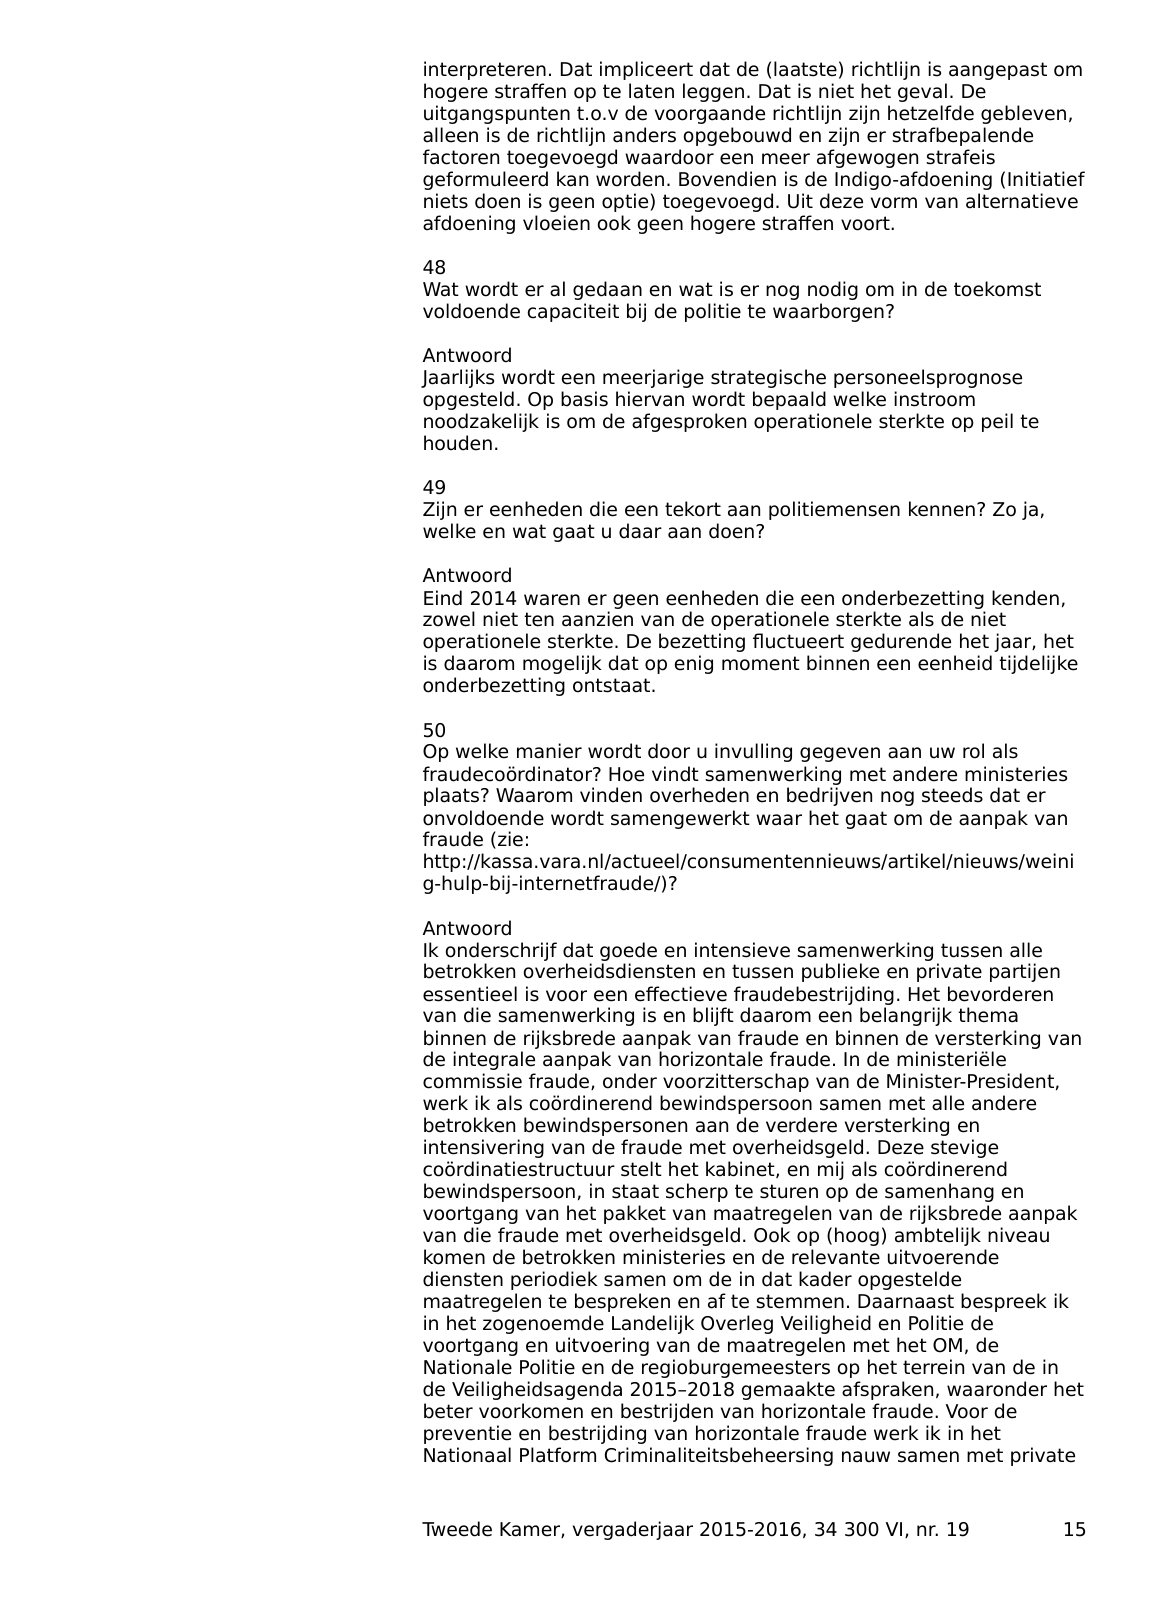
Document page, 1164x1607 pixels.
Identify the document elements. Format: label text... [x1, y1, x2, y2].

text Wat wordt er al gedaan en wat is er nog nodig om in de toekomst voldoende capaciteit bij de politie te waarborgen? [422, 279, 1087, 323]
text interpreteren. Dat impliceert dat de (laatste) richtlijn is aangepast om hogere straffen op te laten leggen. Dat is niet het geval. De uitgangspunten t.o.v de voorgaande richtlijn zijn hetzelfde gebleven, alleen is de richtlijn anders opgebouwd en zijn er strafbepalende factoren toegevoegd waardoor een meer afgewogen strafeis geformuleerd kan worden. Bovendien is de Indigo-afdoening (Initiatief niets doen is geen optie) toegevoegd. Uit deze vorm van alternatieve afdoening vloeien ook geen hogere straffen voort. [422, 59, 1087, 235]
text Eind 2014 waren er geen eenheden die een onderbezetting kenden, zowel niet ten aanzien van de operationele sterkte als de niet operationele sterkte. De bezetting fluctueert gedurende het jaar, het is daarom mogelijk dat op enig moment binnen een eenheid tijdelijke onderbezetting ontstaat. [422, 587, 1087, 697]
text Jaarlijks wordt een meerjarige strategische personeelsprognose opgesteld. Op basis hiervan wordt bepaald welke instroom noodzakelijk is om de afgesproken operationele sterkte op peil te houden. [422, 367, 1087, 455]
text 50 [422, 719, 1087, 741]
text 49 [422, 477, 1087, 499]
text Zijn er eenheden die een tekort aan politiemensen kennen? Zo ja, welke en wat gaat u daar aan doen? [422, 499, 1087, 543]
text Antwoord [422, 565, 1087, 587]
text Antwoord [422, 917, 1087, 939]
text Op welke manier wordt door u invulling gegeven aan uw rol als fraudecoördinator? Hoe vindt samenwerking met andere ministeries plaats? Waarom vinden overheden en bedrijven nog steeds dat er onvoldoende wordt samengewerkt waar het gaat om de aanpak van fraude (zie: http://kassa.vara.nl/actueel/consumentennieuws/artikel/nieuws/weinig-hulp-bij-internetfraude/)? [422, 741, 1087, 895]
text Ik onderschrijf dat goede en intensieve samenwerking tussen alle betrokken overheidsdiensten en tussen publieke en private partijen essentieel is voor een effectieve fraudebestrijding. Het bevorderen van die samenwerking is en blijft daarom een belangrijk thema binnen de rijksbrede aanpak van fraude en binnen de versterking van de integrale aanpak van horizontale fraude. In de ministeriële commissie fraude, onder voorzitterschap van de Minister-President, werk ik als coördinerend bewindspersoon samen met alle andere betrokken bewindspersonen aan de verdere versterking en intensivering van de fraude met overheidsgeld. Deze stevige coördinatiestructuur stelt het kabinet, en mij als coördinerend bewindspersoon, in staat scherp te sturen op de samenhang en voortgang van het pakket van maatregelen van de rijksbrede aanpak van die fraude met overheidsgeld. Ook op (hoog) ambtelijk niveau komen de betrokken ministeries en de relevante uitvoerende diensten periodiek samen om de in dat kader opgestelde maatregelen te bespreken en af te stemmen. Daarnaast bespreek ik in het zogenoemde Landelijk Overleg Veiligheid en Politie de voortgang en uitvoering van de maatregelen met het OM, de Nationale Politie en de regioburgemeesters op het terrein van de in de Veiligheidsagenda 2015–2018 gemaakte afspraken, waaronder het beter voorkomen en bestrijden van horizontale fraude. Voor de preventie en bestrijding van horizontale fraude werk ik in het Nationaal Platform Criminaliteitsbeheersing nauw samen met private [422, 939, 1087, 1467]
text 48 [422, 257, 1087, 279]
text Antwoord [422, 345, 1087, 367]
